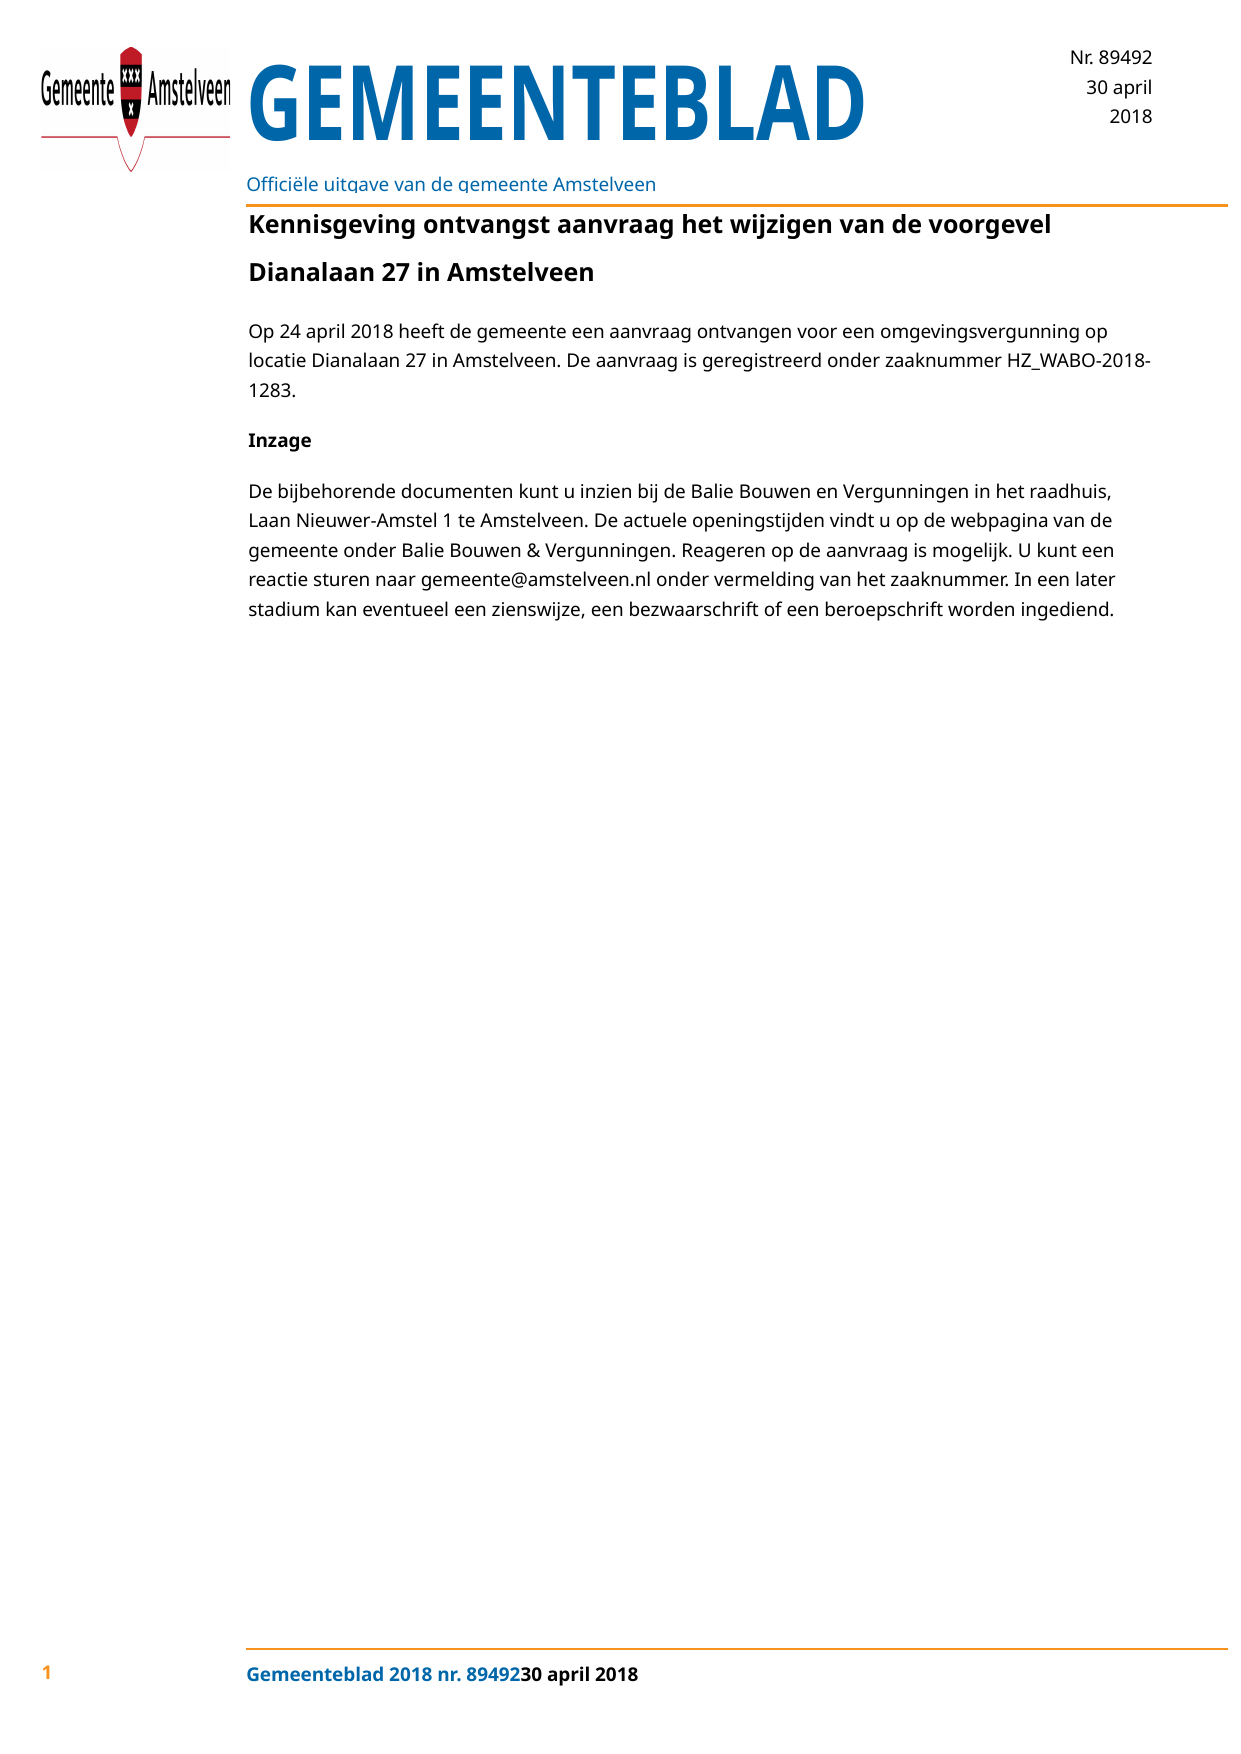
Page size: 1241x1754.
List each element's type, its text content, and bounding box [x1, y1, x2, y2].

text Op 24 april 2018 heeft de gemeente een aanvraag ontvangen voor een omgevingsvergunning op locatie Dianalaan 27 in Amstelveen. De aanvraag is geregistreerd onder zaaknummer HZ_WABO-2018-1283. [248, 318, 1152, 403]
picture [41, 47, 231, 172]
text Inzage [248, 427, 1152, 453]
text De bijbehorende documenten kunt u inzien bij de Balie Bouwen en Vergunningen in het raadhuis, Laan Nieuwer-Amstel 1 te Amstelveen. De actuele openingstijden vindt u op de webpagina van de gemeente onder Balie Bouwen & Vergunningen. Reageren op de aanvraag is mogelijk. U kunt een reactie sturen naar gemeente@amstelveen.nl onder vermelding van het zaaknummer. In een later stadium kan eventueel een zienswijze, een bezwaarschrift of een beroepschrift worden ingediend. [248, 478, 1152, 622]
text Kennisgeving ontvangst aanvraag het wijzigen van de voorgevel Dianalaan 27 in Amstelveen [248, 207, 1152, 288]
